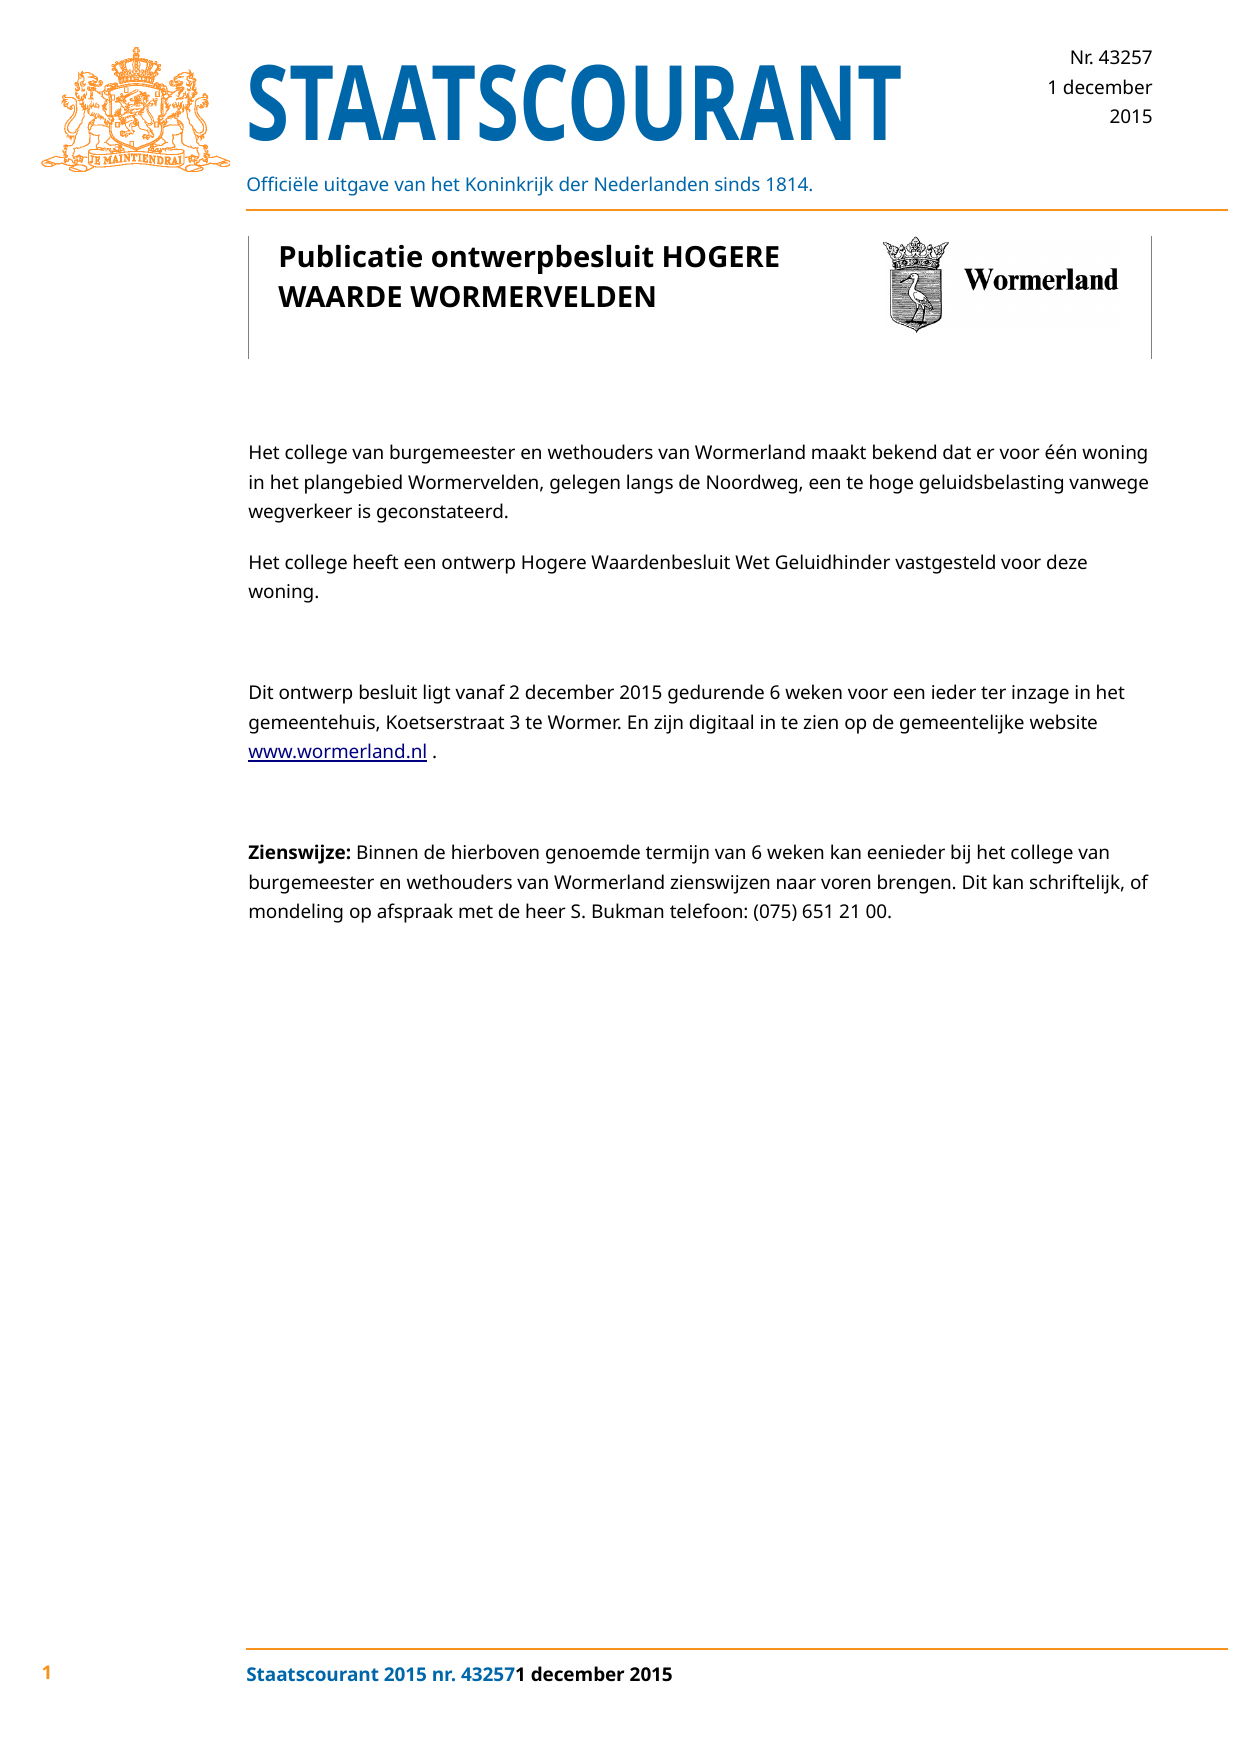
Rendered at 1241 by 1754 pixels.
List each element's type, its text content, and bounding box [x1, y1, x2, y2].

table_header [850, 236, 1151, 359]
picture [41, 47, 231, 172]
text Zienswijze: Binnen de hierboven genoemde termijn van 6 weken kan eenieder bij het college van burgemeester en wethouders van Wormerland zienswijzen naar voren brengen. Dit kan schriftelijk, of mondeling op afspraak met de heer S. Bukman telefoon: (075) 651 21 00. [248, 839, 1152, 924]
text Het college van burgemeester en wethouders van Wormerland maakt bekend dat er voor één woning in het plangebied Wormervelden, gelegen langs de Noordweg, een te hoge geluidsbelasting vanwege wegverkeer is geconstateerd. [248, 439, 1152, 524]
text Het college heeft een ontwerp Hogere Waardenbesluit Wet Geluidhinder vastgesteld voor deze woning. [248, 549, 1152, 604]
text Dit ontwerp besluit ligt vanaf 2 december 2015 gedurende 6 weken voor een ieder ter inzage in het gemeentehuis, Koetserstraat 3 te Wormer. En zijn digitaal in te zien op de gemeentelijke website www.wormerland.nl . [248, 679, 1152, 764]
table_header Publicatie ontwerpbesluit HOGERE WAARDE WORMERVELDEN [249, 236, 850, 359]
picture [882, 236, 1119, 334]
